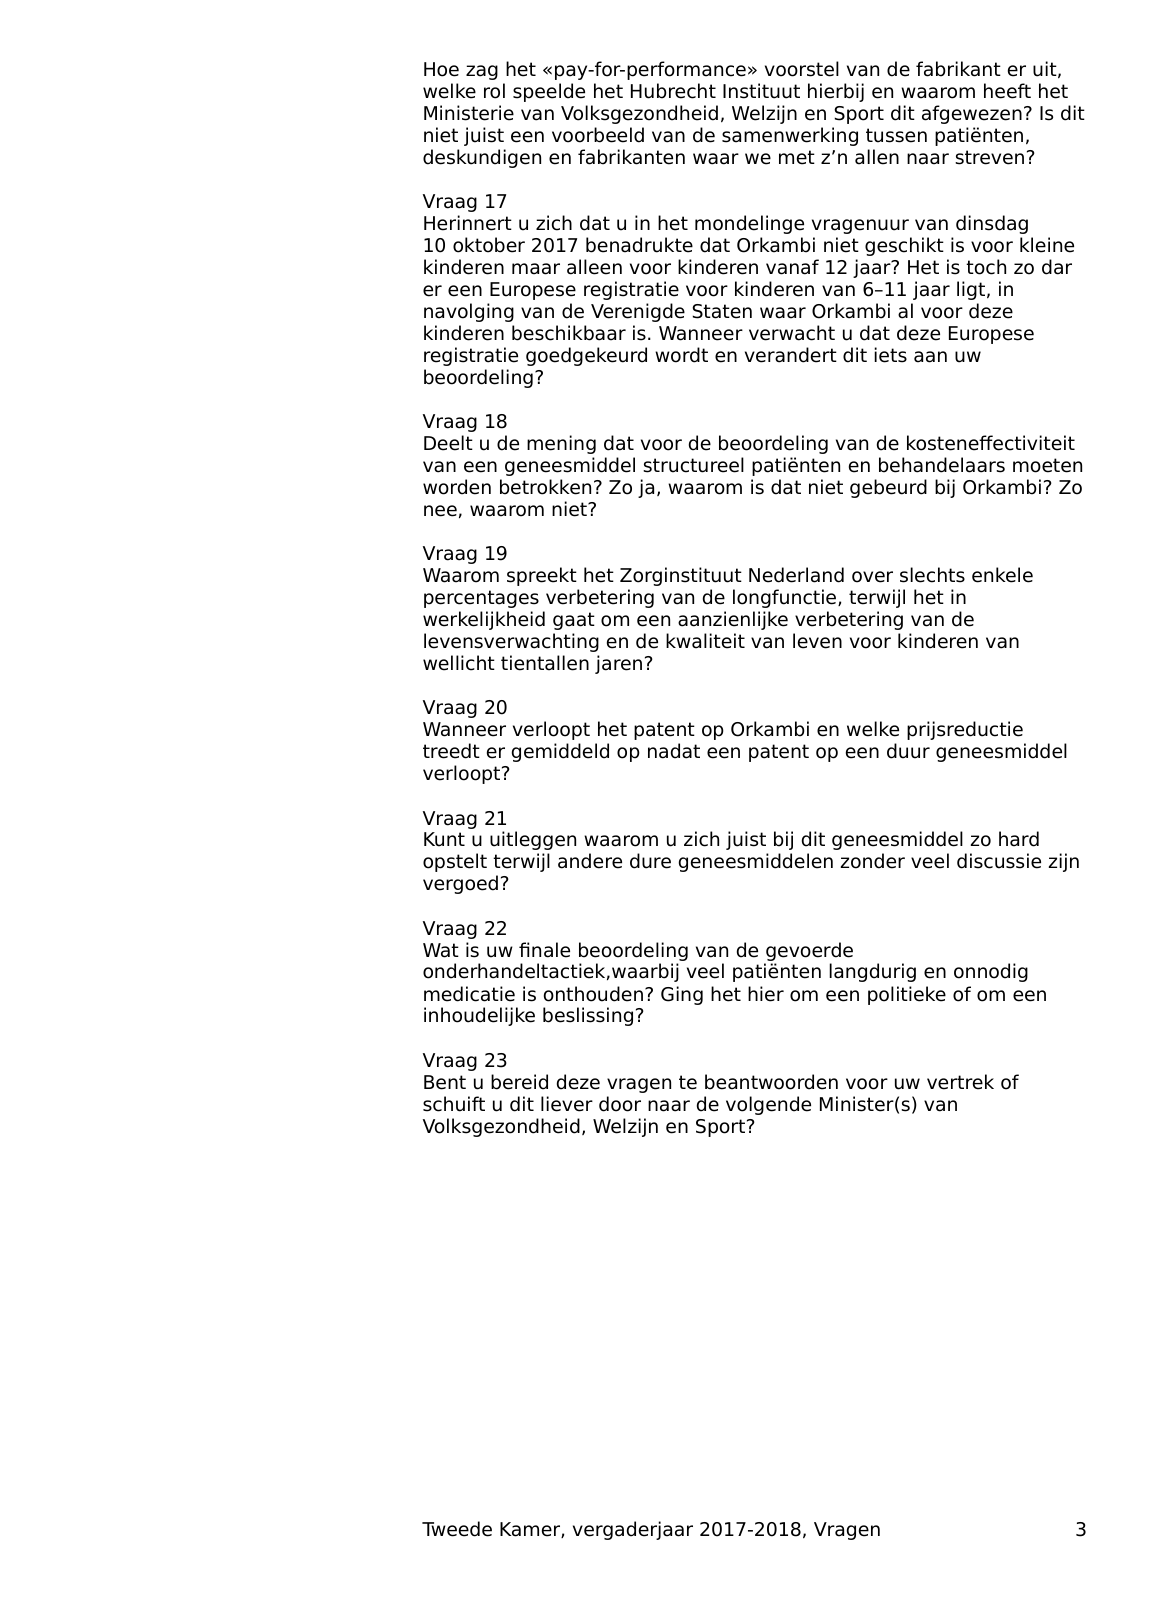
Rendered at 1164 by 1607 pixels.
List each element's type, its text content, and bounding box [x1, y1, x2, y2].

text Herinnert u zich dat u in het mondelinge vragenuur van dinsdag 10 oktober 2017 benadrukte dat Orkambi niet geschikt is voor kleine kinderen maar alleen voor kinderen vanaf 12 jaar? Het is toch zo dar er een Europese registratie voor kinderen van 6–11 jaar ligt, in navolging van de Verenigde Staten waar Orkambi al voor deze kinderen beschikbaar is. Wanneer verwacht u dat deze Europese registratie goedgekeurd wordt en verandert dit iets aan uw beoordeling? [422, 213, 1087, 389]
text Waarom spreekt het Zorginstituut Nederland over slechts enkele percentages verbetering van de longfunctie, terwijl het in werkelijkheid gaat om een aanzienlijke verbetering van de levensverwachting en de kwaliteit van leven voor kinderen van wellicht tientallen jaren? [422, 565, 1087, 675]
text Vraag 18 [422, 411, 1087, 433]
text Bent u bereid deze vragen te beantwoorden voor uw vertrek of schuift u dit liever door naar de volgende Minister(s) van Volksgezondheid, Welzijn en Sport? [422, 1072, 1087, 1137]
text Vraag 22 [422, 917, 1087, 939]
text Vraag 21 [422, 807, 1087, 829]
text Vraag 20 [422, 697, 1087, 719]
text Vraag 19 [422, 543, 1087, 565]
text Hoe zag het «pay-for-performance» voorstel van de fabrikant er uit, welke rol speelde het Hubrecht Instituut hierbij en waarom heeft het Ministerie van Volksgezondheid, Welzijn en Sport dit afgewezen? Is dit niet juist een voorbeeld van de samenwerking tussen patiënten, deskundigen en fabrikanten waar we met z’n allen naar streven? [422, 59, 1087, 169]
text Vraag 17 [422, 191, 1087, 213]
text Vraag 23 [422, 1049, 1087, 1072]
text Deelt u de mening dat voor de beoordeling van de kosteneffectiviteit van een geneesmiddel structureel patiënten en behandelaars moeten worden betrokken? Zo ja, waarom is dat niet gebeurd bij Orkambi? Zo nee, waarom niet? [422, 433, 1087, 521]
text Wanneer verloopt het patent op Orkambi en welke prijsreductie treedt er gemiddeld op nadat een patent op een duur geneesmiddel verloopt? [422, 719, 1087, 785]
text Wat is uw finale beoordeling van de gevoerde onderhandeltactiek,waarbij veel patiënten langdurig en onnodig medicatie is onthouden? Ging het hier om een politieke of om een inhoudelijke beslissing? [422, 939, 1087, 1027]
text Kunt u uitleggen waarom u zich juist bij dit geneesmiddel zo hard opstelt terwijl andere dure geneesmiddelen zonder veel discussie zijn vergoed? [422, 829, 1087, 895]
